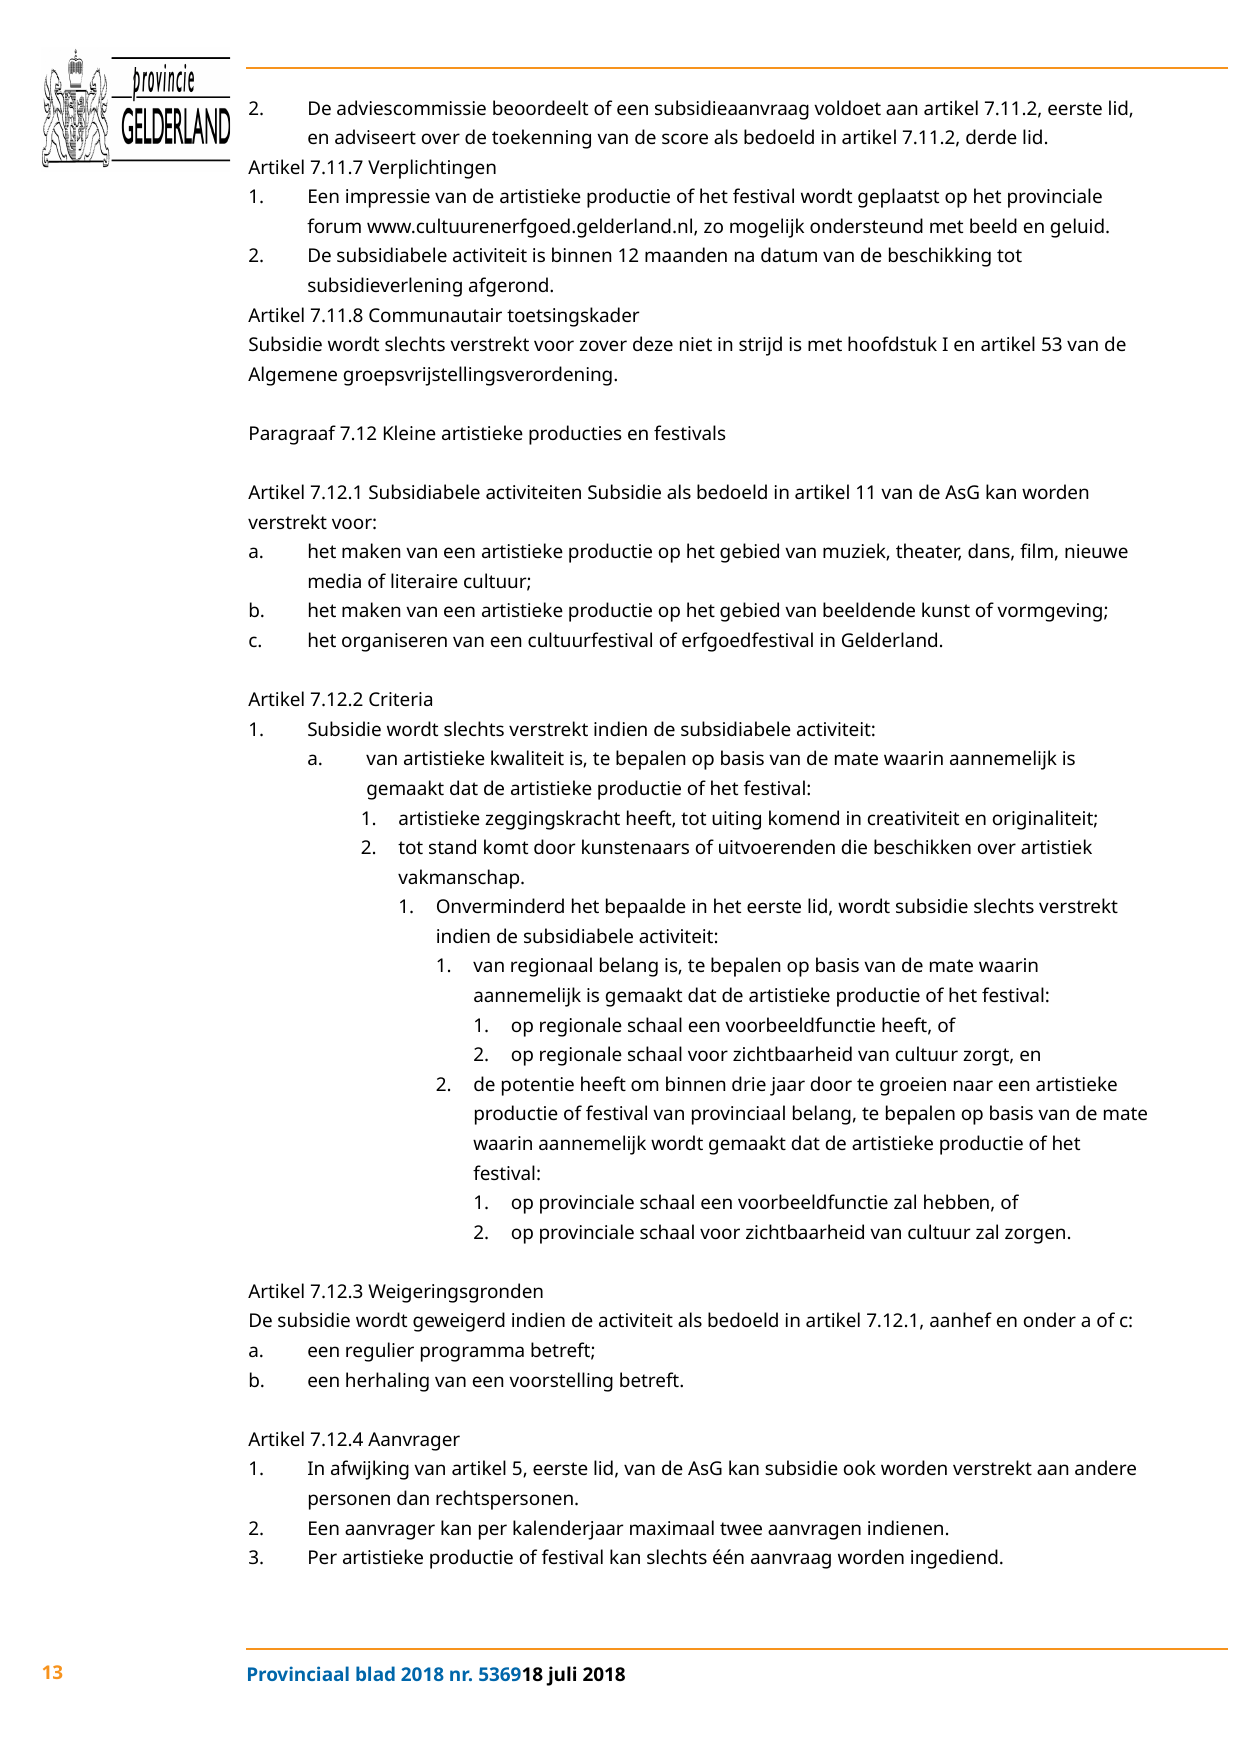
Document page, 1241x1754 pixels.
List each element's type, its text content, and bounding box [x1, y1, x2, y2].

list In afwijking van artikel 5, eerste lid, van de AsG kan subsidie ook worden verstrekt aan andere personen dan rechtspersonen. [248, 1456, 1152, 1511]
list van regionaal belang is, te bepalen op basis van de mate waarin aannemelijk is gemaakt dat de artistieke productie of het festival: [436, 953, 1152, 1008]
text Paragraaf 7.12 Kleine artistieke producties en festivals [248, 420, 1152, 446]
list Een aanvrager kan per kalenderjaar maximaal twee aanvragen indienen. [248, 1515, 1152, 1541]
text Artikel 7.12.1 Subsidiabele activiteiten Subsidie als bedoeld in artikel 11 van de AsG kan worden verstrekt voor: [248, 479, 1152, 535]
list De adviescommissie beoordeelt of een subsidieaanvraag voldoet aan artikel 7.11.2, eerste lid, en adviseert over de toekenning van de score als bedoeld in artikel 7.11.2, derde lid. [248, 95, 1152, 150]
text De subsidie wordt geweigerd indien de activiteit als bedoeld in artikel 7.12.1, aanhef en onder a of c: [248, 1308, 1152, 1333]
text Subsidie wordt slechts verstrekt voor zover deze niet in strijd is met hoofdstuk I en artikel 53 van de Algemene groepsvrijstellingsverordening. [248, 331, 1152, 387]
list op provinciale schaal een voorbeeldfunctie zal hebben, of [473, 1189, 1152, 1215]
list een regulier programma betreft; [248, 1337, 1152, 1363]
text Artikel 7.11.7 Verplichtingen [248, 154, 1152, 180]
text Artikel 7.11.8 Communautair toetsingskader [248, 302, 1152, 328]
list De subsidiabele activiteit is binnen 12 maanden na datum van de beschikking tot subsidieverlening afgerond. [248, 243, 1152, 298]
list een herhaling van een voorstelling betreft. [248, 1367, 1152, 1393]
list het maken van een artistieke productie op het gebied van muziek, theater, dans, film, nieuwe media of literaire cultuur; [248, 538, 1152, 594]
list de potentie heeft om binnen drie jaar door te groeien naar een artistieke productie of festival van provinciaal belang, te bepalen op basis van de mate waarin aannemelijk wordt gemaakt dat de artistieke productie of het festival: [436, 1071, 1152, 1186]
list Per artistieke productie of festival kan slechts één aanvraag worden ingediend. [248, 1544, 1152, 1570]
text Artikel 7.12.4 Aanvrager [248, 1426, 1152, 1452]
list van artistieke kwaliteit is, te bepalen op basis van de mate waarin aannemelijk is gemaakt dat de artistieke productie of het festival: [307, 746, 1152, 801]
list Onverminderd het bepaalde in het eerste lid, wordt subsidie slechts verstrekt indien de subsidiabele activiteit: [398, 893, 1152, 949]
list het maken van een artistieke productie op het gebied van beeldende kunst of vormgeving; [248, 598, 1152, 623]
list artistieke zeggingskracht heeft, tot uiting komend in creativiteit en originaliteit; [361, 805, 1152, 831]
list op regionale schaal voor zichtbaarheid van cultuur zorgt, en [473, 1041, 1152, 1067]
list tot stand komt door kunstenaars of uitvoerenden die beschikken over artistiek vakmanschap. [361, 834, 1152, 890]
list het organiseren van een cultuurfestival of erfgoedfestival in Gelderland. [248, 627, 1152, 653]
list Een impressie van de artistieke productie of het festival wordt geplaatst op het provinciale forum www.cultuurenerfgoed.gelderland.nl, zo mogelijk ondersteund met beeld en geluid. [248, 183, 1152, 239]
text Artikel 7.12.2 Criteria [248, 686, 1152, 712]
list Subsidie wordt slechts verstrekt indien de subsidiabele activiteit: [248, 716, 1152, 742]
list op provinciale schaal voor zichtbaarheid van cultuur zal zorgen. [473, 1219, 1152, 1245]
picture [41, 47, 231, 172]
text Artikel 7.12.3 Weigeringsgronden [248, 1278, 1152, 1304]
list op regionale schaal een voorbeeldfunctie heeft, of [473, 1012, 1152, 1038]
